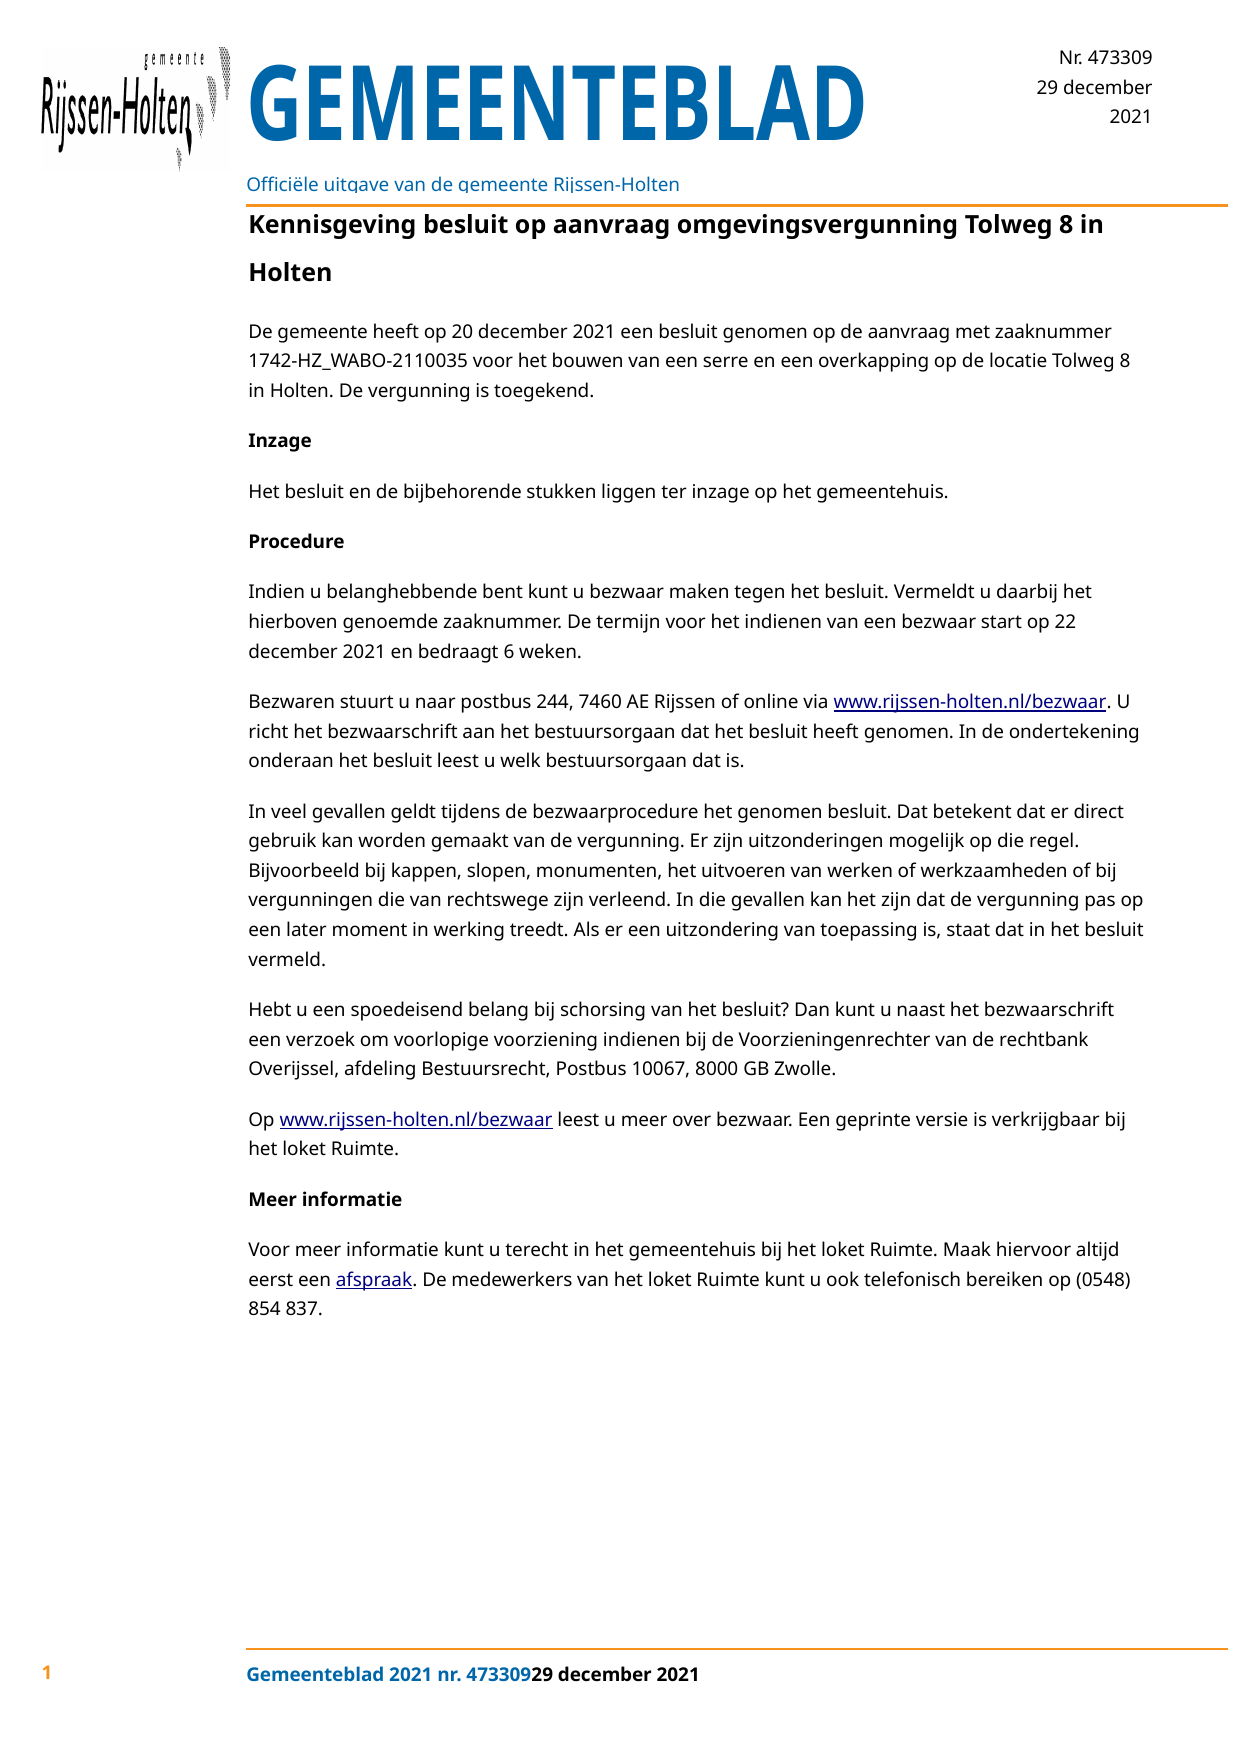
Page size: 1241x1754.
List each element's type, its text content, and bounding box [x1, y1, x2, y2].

text De gemeente heeft op 20 december 2021 een besluit genomen op de aanvraag met zaaknummer 1742-HZ_WABO-2110035 voor het bouwen van een serre en een overkapping op de locatie Tolweg 8 in Holten. De vergunning is toegekend. [248, 318, 1152, 403]
text In veel gevallen geldt tijdens de bezwaarprocedure het genomen besluit. Dat betekent dat er direct gebruik kan worden gemaakt van de vergunning. Er zijn uitzonderingen mogelijk op die regel. Bijvoorbeeld bij kappen, slopen, monumenten, het uitvoeren van werken of werkzaamheden of bij vergunningen die van rechtswege zijn verleend. In die gevallen kan het zijn dat de vergunning pas op een later moment in werking treedt. Als er een uitzondering van toepassing is, staat dat in het besluit vermeld. [248, 798, 1152, 972]
picture [41, 47, 231, 172]
text Hebt u een spoedeisend belang bij schorsing van het besluit? Dan kunt u naast het bezwaarschrift een verzoek om voorlopige voorziening indienen bij de Voorzieningenrechter van de rechtbank Overijssel, afdeling Bestuursrecht, Postbus 10067, 8000 GB Zwolle. [248, 996, 1152, 1081]
text Inzage [248, 427, 1152, 453]
text Op www.rijssen-holten.nl/bezwaar leest u meer over bezwaar. Een geprinte versie is verkrijgbaar bij het loket Ruimte. [248, 1106, 1152, 1161]
text Bezwaren stuurt u naar postbus 244, 7460 AE Rijssen of online via www.rijssen-holten.nl/bezwaar. U richt het bezwaarschrift aan het bestuursorgaan dat het besluit heeft genomen. In de ondertekening onderaan het besluit leest u welk bestuursorgaan dat is. [248, 688, 1152, 773]
text Indien u belanghebbende bent kunt u bezwaar maken tegen het besluit. Vermeldt u daarbij het hierboven genoemde zaaknummer. De termijn voor het indienen van een bezwaar start op 22 december 2021 en bedraagt 6 weken. [248, 579, 1152, 664]
text Procedure [248, 528, 1152, 554]
text Het besluit en de bijbehorende stukken liggen ter inzage op het gemeentehuis. [248, 478, 1152, 504]
text Kennisgeving besluit op aanvraag omgevingsvergunning Tolweg 8 in Holten [248, 207, 1152, 288]
text Meer informatie [248, 1186, 1152, 1212]
text Voor meer informatie kunt u terecht in het gemeentehuis bij het loket Ruimte. Maak hiervoor altijd eerst een afspraak. De medewerkers van het loket Ruimte kunt u ook telefonisch bereiken op (0548) 854 837. [248, 1236, 1152, 1321]
